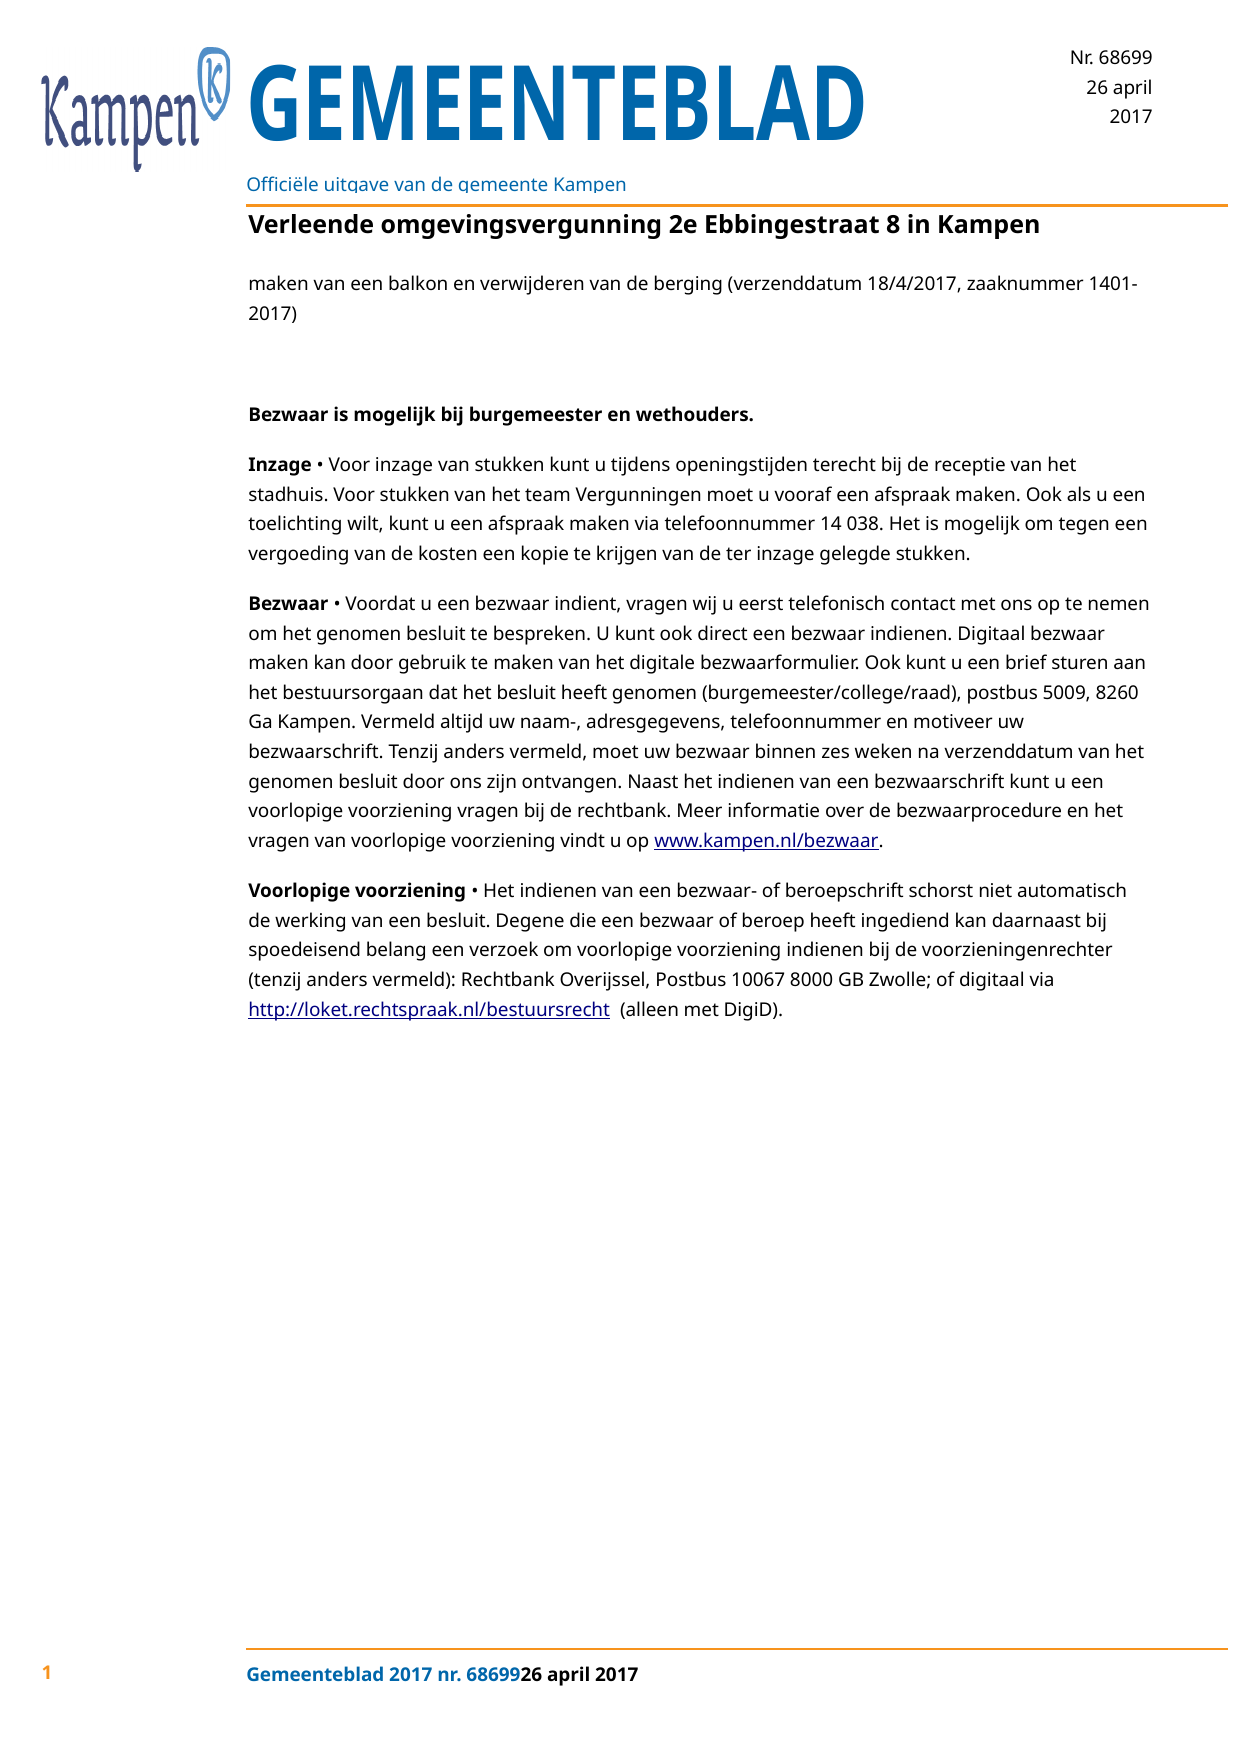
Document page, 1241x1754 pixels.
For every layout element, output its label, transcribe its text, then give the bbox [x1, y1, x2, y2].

text Bezwaar • Voordat u een bezwaar indient, vragen wij u eerst telefonisch contact met ons op te nemen om het genomen besluit te bespreken. U kunt ook direct een bezwaar indienen. Digitaal bezwaar maken kan door gebruik te maken van het digitale bezwaarformulier. Ook kunt u een brief sturen aan het bestuursorgaan dat het besluit heeft genomen (burgemeester/college/raad), postbus 5009, 8260 Ga Kampen. Vermeld altijd uw naam-, adresgegevens, telefoonnummer en motiveer uw bezwaarschrift. Tenzij anders vermeld, moet uw bezwaar binnen zes weken na verzenddatum van het genomen besluit door ons zijn ontvangen. Naast het indienen van een bezwaarschrift kunt u een voorlopige voorziening vragen bij de rechtbank. Meer informatie over de bezwaarprocedure en het vragen van voorlopige voorziening vindt u op www.kampen.nl/bezwaar. [248, 590, 1152, 853]
text Inzage • Voor inzage van stukken kunt u tijdens openingstijden terecht bij de receptie van het stadhuis. Voor stukken van het team Vergunningen moet u vooraf een afspraak maken. Ook als u een toelichting wilt, kunt u een afspraak maken via telefoonnummer 14 038. Het is mogelijk om tegen een vergoeding van de kosten een kopie te krijgen van de ter inzage gelegde stukken. [248, 451, 1152, 566]
text maken van een balkon en verwijderen van de berging (verzenddatum 18/4/2017, zaaknummer 1401-2017) [248, 270, 1152, 326]
text Bezwaar is mogelijk bij burgemeester en wethouders. [248, 401, 1152, 426]
text Verleende omgevingsvergunning 2e Ebbingestraat 8 in Kampen [248, 207, 1152, 241]
picture [41, 47, 231, 172]
text Voorlopige voorziening • Het indienen van een bezwaar- of beroepschrift schorst niet automatisch de werking van een besluit. Degene die een bezwaar of beroep heeft ingediend kan daarnaast bij spoedeisend belang een verzoek om voorlopige voorziening indienen bij de voorzieningenrechter (tenzij anders vermeld): Rechtbank Overijssel, Postbus 10067 8000 GB Zwolle; of digitaal via http://loket.rechtspraak.nl/bestuursrecht (alleen met DigiD). [248, 877, 1152, 1021]
